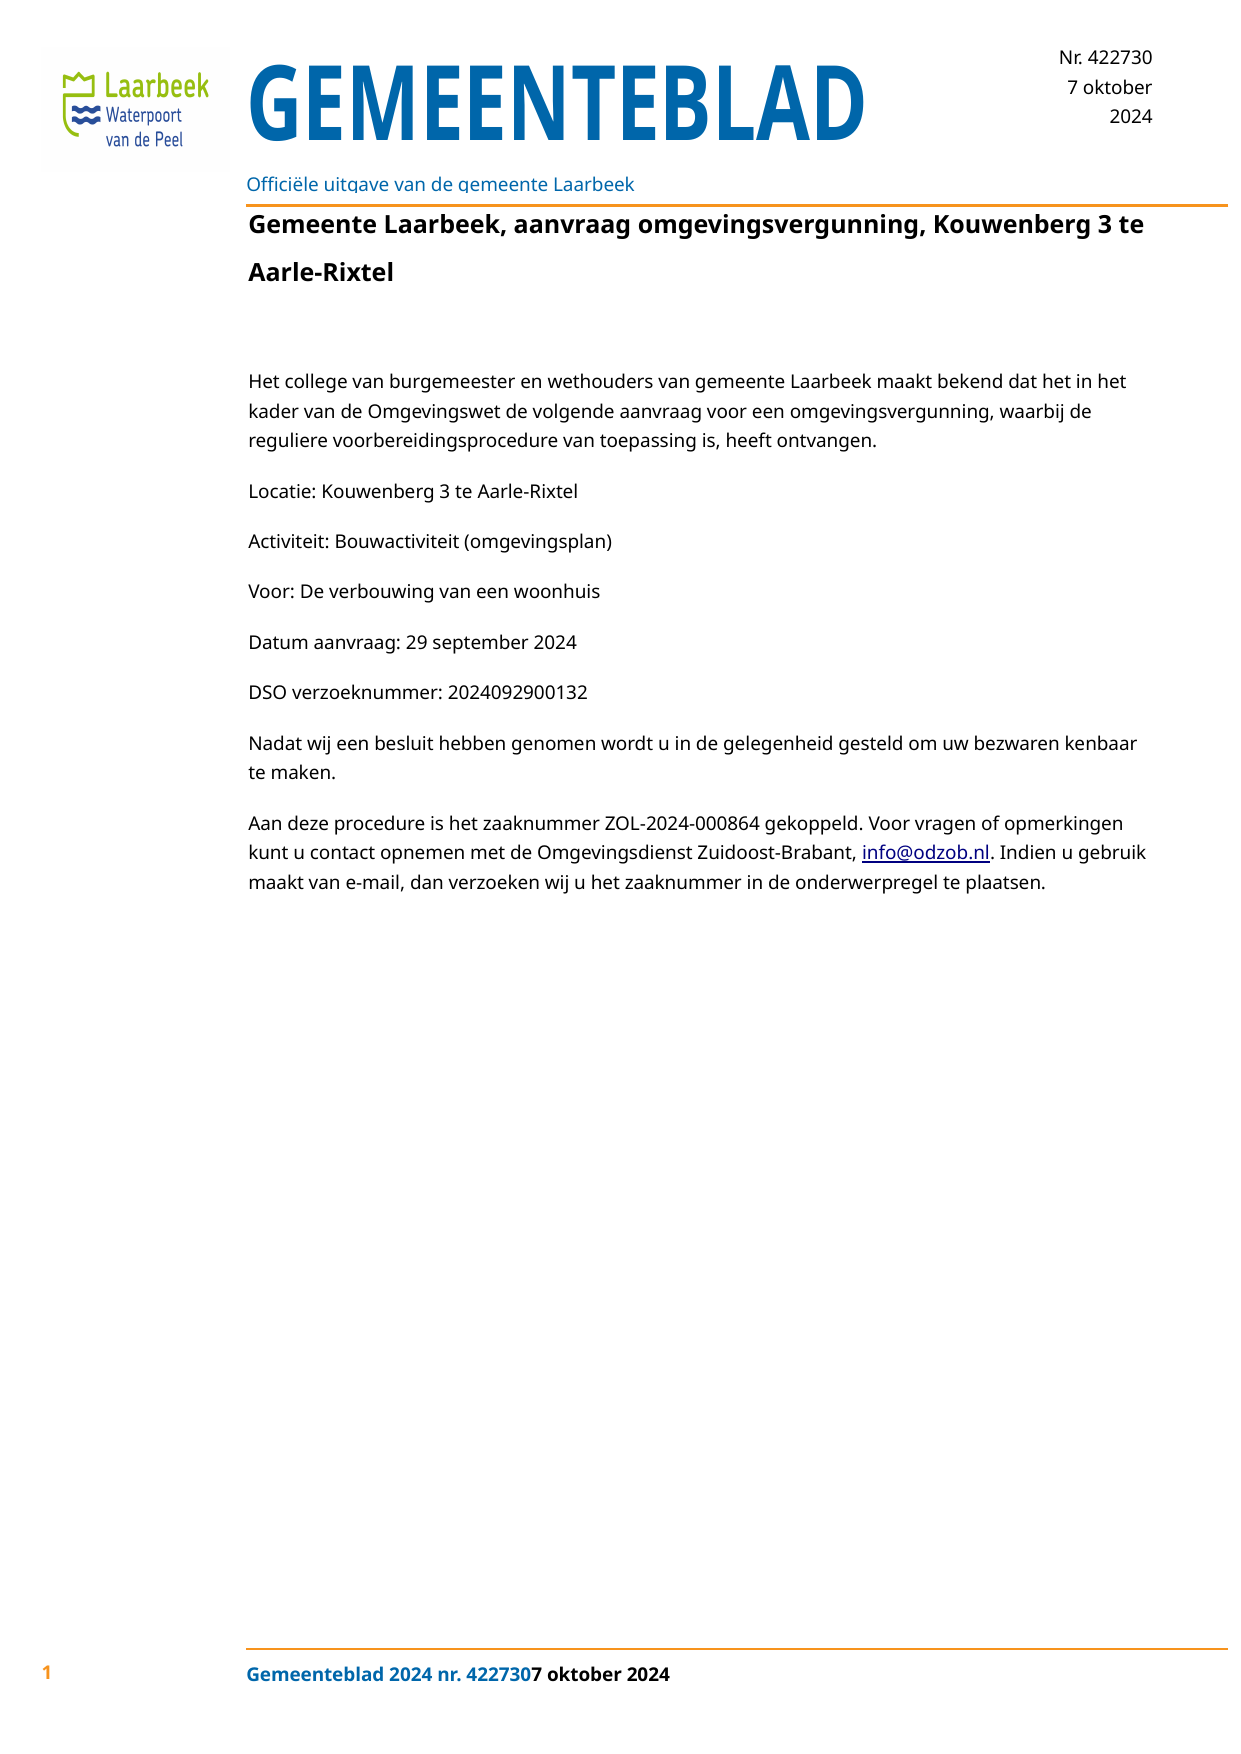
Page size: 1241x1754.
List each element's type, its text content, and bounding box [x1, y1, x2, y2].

text Datum aanvraag: 29 september 2024 [248, 629, 1152, 655]
text Gemeente Laarbeek, aanvraag omgevingsvergunning, Kouwenberg 3 te Aarle-Rixtel [248, 207, 1152, 288]
text Aan deze procedure is het zaaknummer ZOL-2024-000864 gekoppeld. Voor vragen of opmerkingen kunt u contact opnemen met de Omgevingsdienst Zuidoost-Brabant, info@odzob.nl. Indien u gebruik maakt van e-mail, dan verzoeken wij u het zaaknummer in de onderwerpregel te plaatsen. [248, 810, 1152, 895]
picture [41, 47, 231, 172]
text Nadat wij een besluit hebben genomen wordt u in de gelegenheid gesteld om uw bezwaren kenbaar te maken. [248, 730, 1152, 785]
text Het college van burgemeester en wethouders van gemeente Laarbeek maakt bekend dat het in het kader van de Omgevingswet de volgende aanvraag voor een omgevingsvergunning, waarbij de reguliere voorbereidingsprocedure van toepassing is, heeft ontvangen. [248, 368, 1152, 453]
text Voor: De verbouwing van een woonhuis [248, 579, 1152, 604]
text DSO verzoeknummer: 2024092900132 [248, 679, 1152, 705]
text Locatie: Kouwenberg 3 te Aarle-Rixtel [248, 478, 1152, 504]
text Activiteit: Bouwactiviteit (omgevingsplan) [248, 528, 1152, 554]
